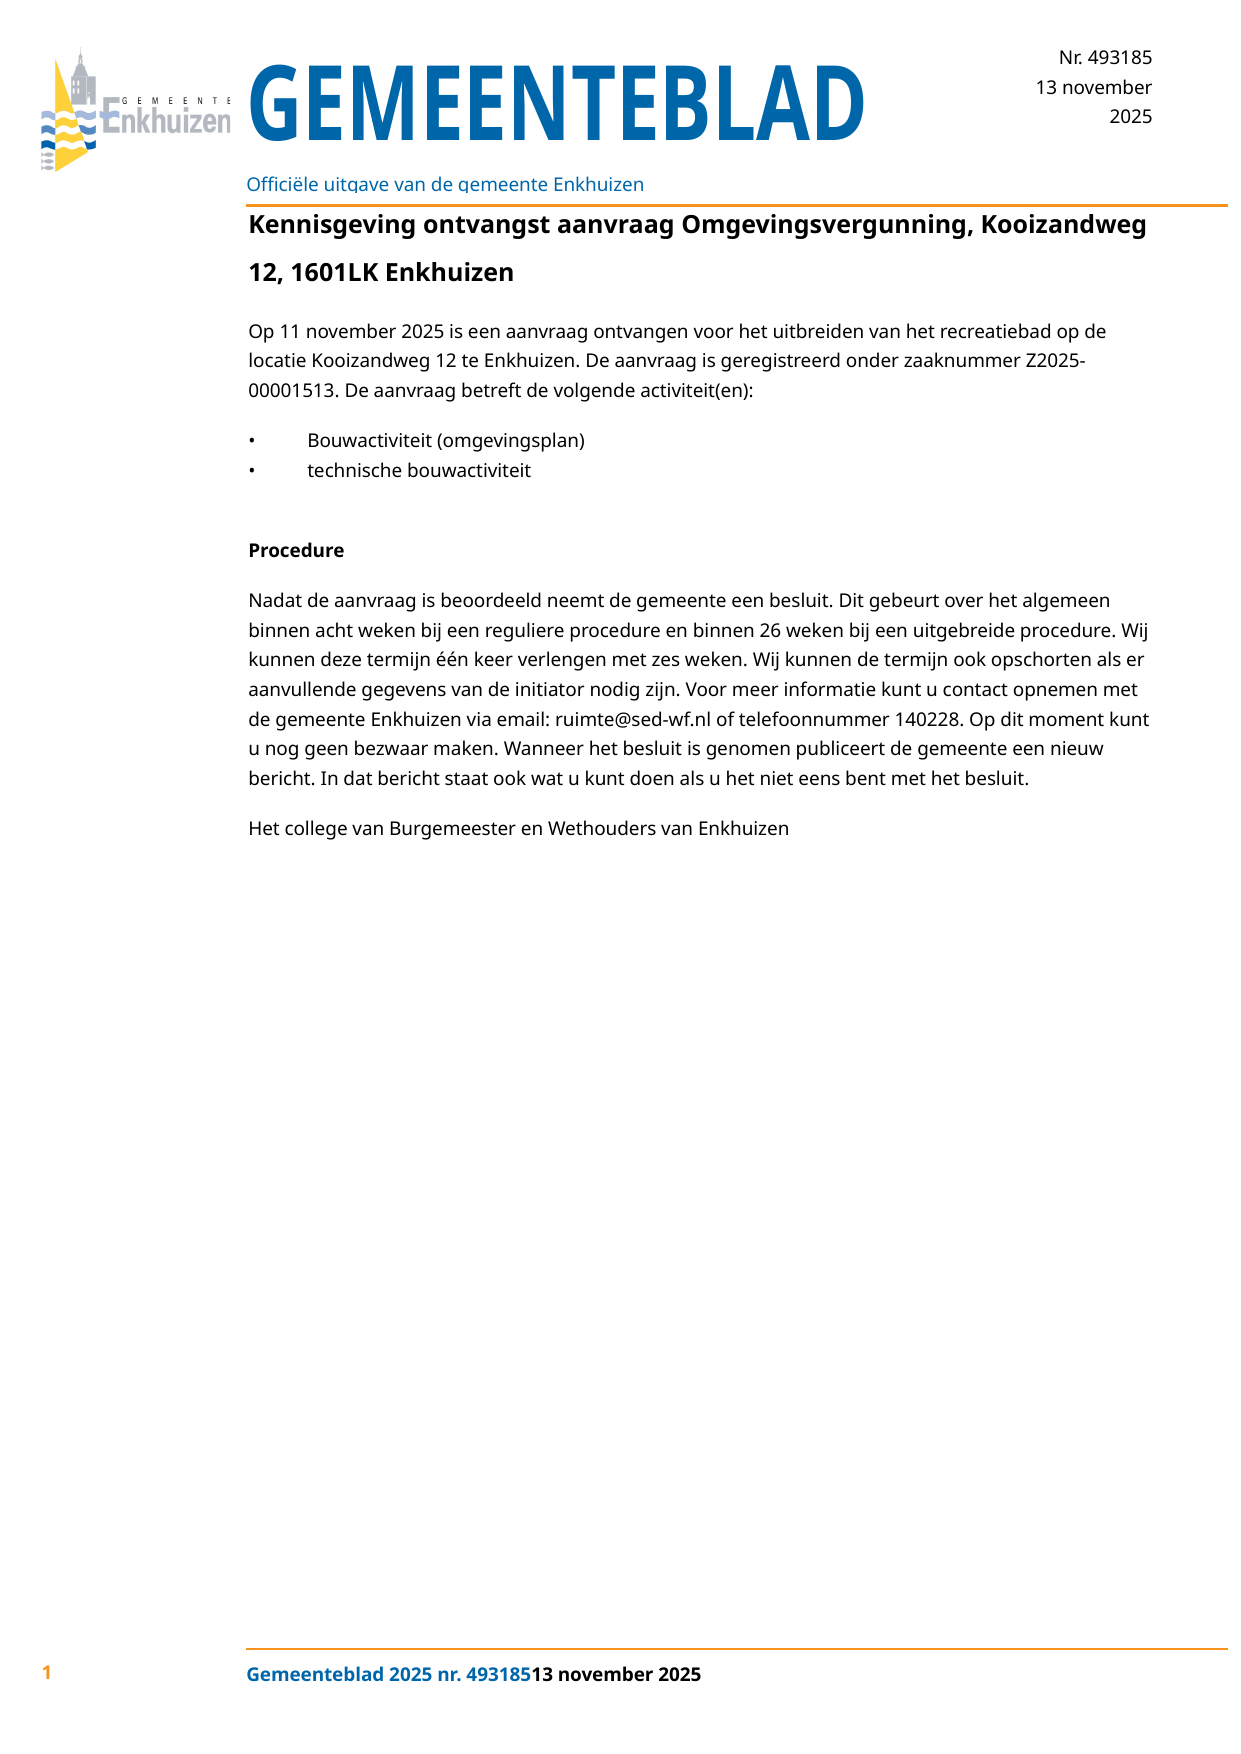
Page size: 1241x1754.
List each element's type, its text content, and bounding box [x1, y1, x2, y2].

text Procedure [248, 537, 1152, 563]
text Op 11 november 2025 is een aanvraag ontvangen voor het uitbreiden van het recreatiebad op de locatie Kooizandweg 12 te Enkhuizen. De aanvraag is geregistreerd onder zaaknummer Z2025-00001513. De aanvraag betreft de volgende activiteit(en): [248, 318, 1152, 403]
text Nadat de aanvraag is beoordeeld neemt de gemeente een besluit. Dit gebeurt over het algemeen binnen acht weken bij een reguliere procedure en binnen 26 weken bij een uitgebreide procedure. Wij kunnen deze termijn één keer verlengen met zes weken. Wij kunnen de termijn ook opschorten als er aanvullende gegevens van de initiator nodig zijn. Voor meer informatie kunt u contact opnemen met de gemeente Enkhuizen via email: ruimte@sed-wf.nl of telefoonnummer 140228. Op dit moment kunt u nog geen bezwaar maken. Wanneer het besluit is genomen publiceert de gemeente een nieuw bericht. In dat bericht staat ook wat u kunt doen als u het niet eens bent met het besluit. [248, 587, 1152, 791]
text Kennisgeving ontvangst aanvraag Omgevingsvergunning, Kooizandweg 12, 1601LK Enkhuizen [248, 207, 1152, 288]
list Bouwactiviteit (omgevingsplan) [248, 427, 1152, 453]
text Het college van Burgemeester en Wethouders van Enkhuizen [248, 815, 1152, 841]
list technische bouwactiviteit [248, 457, 1152, 483]
picture [41, 47, 231, 172]
